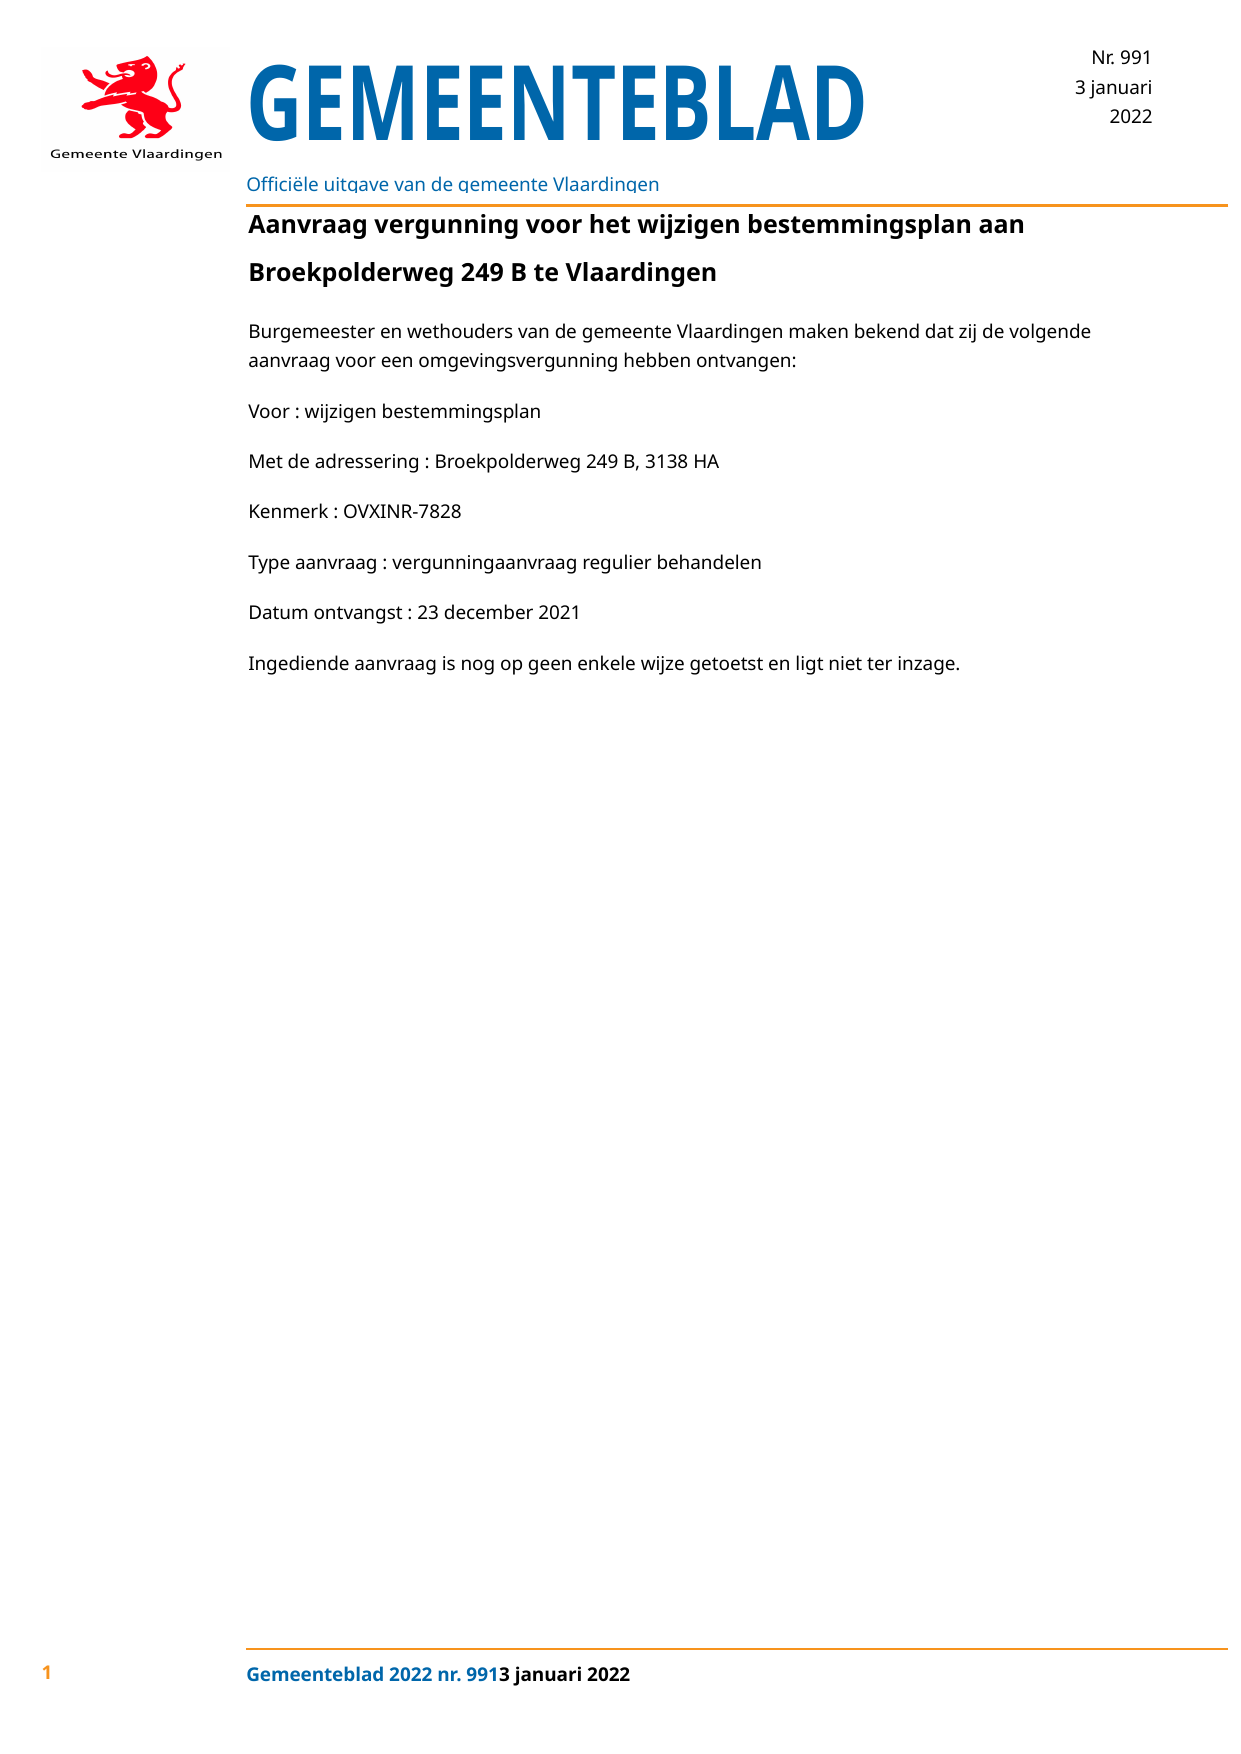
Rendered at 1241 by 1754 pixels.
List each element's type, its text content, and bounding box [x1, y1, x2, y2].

text Ingediende aanvraag is nog op geen enkele wijze getoetst en ligt niet ter inzage. [248, 650, 1152, 676]
picture [41, 47, 231, 172]
text Met de adressering : Broekpolderweg 249 B, 3138 HA [248, 448, 1152, 474]
text Burgemeester en wethouders van de gemeente Vlaardingen maken bekend dat zij de volgende aanvraag voor een omgevingsvergunning hebben ontvangen: [248, 318, 1152, 373]
text Voor : wijzigen bestemmingsplan [248, 398, 1152, 424]
text Type aanvraag : vergunningaanvraag regulier behandelen [248, 549, 1152, 575]
text Kenmerk : OVXINR-7828 [248, 499, 1152, 524]
text Datum ontvangst : 23 december 2021 [248, 599, 1152, 625]
text Aanvraag vergunning voor het wijzigen bestemmingsplan aan Broekpolderweg 249 B te Vlaardingen [248, 207, 1152, 288]
